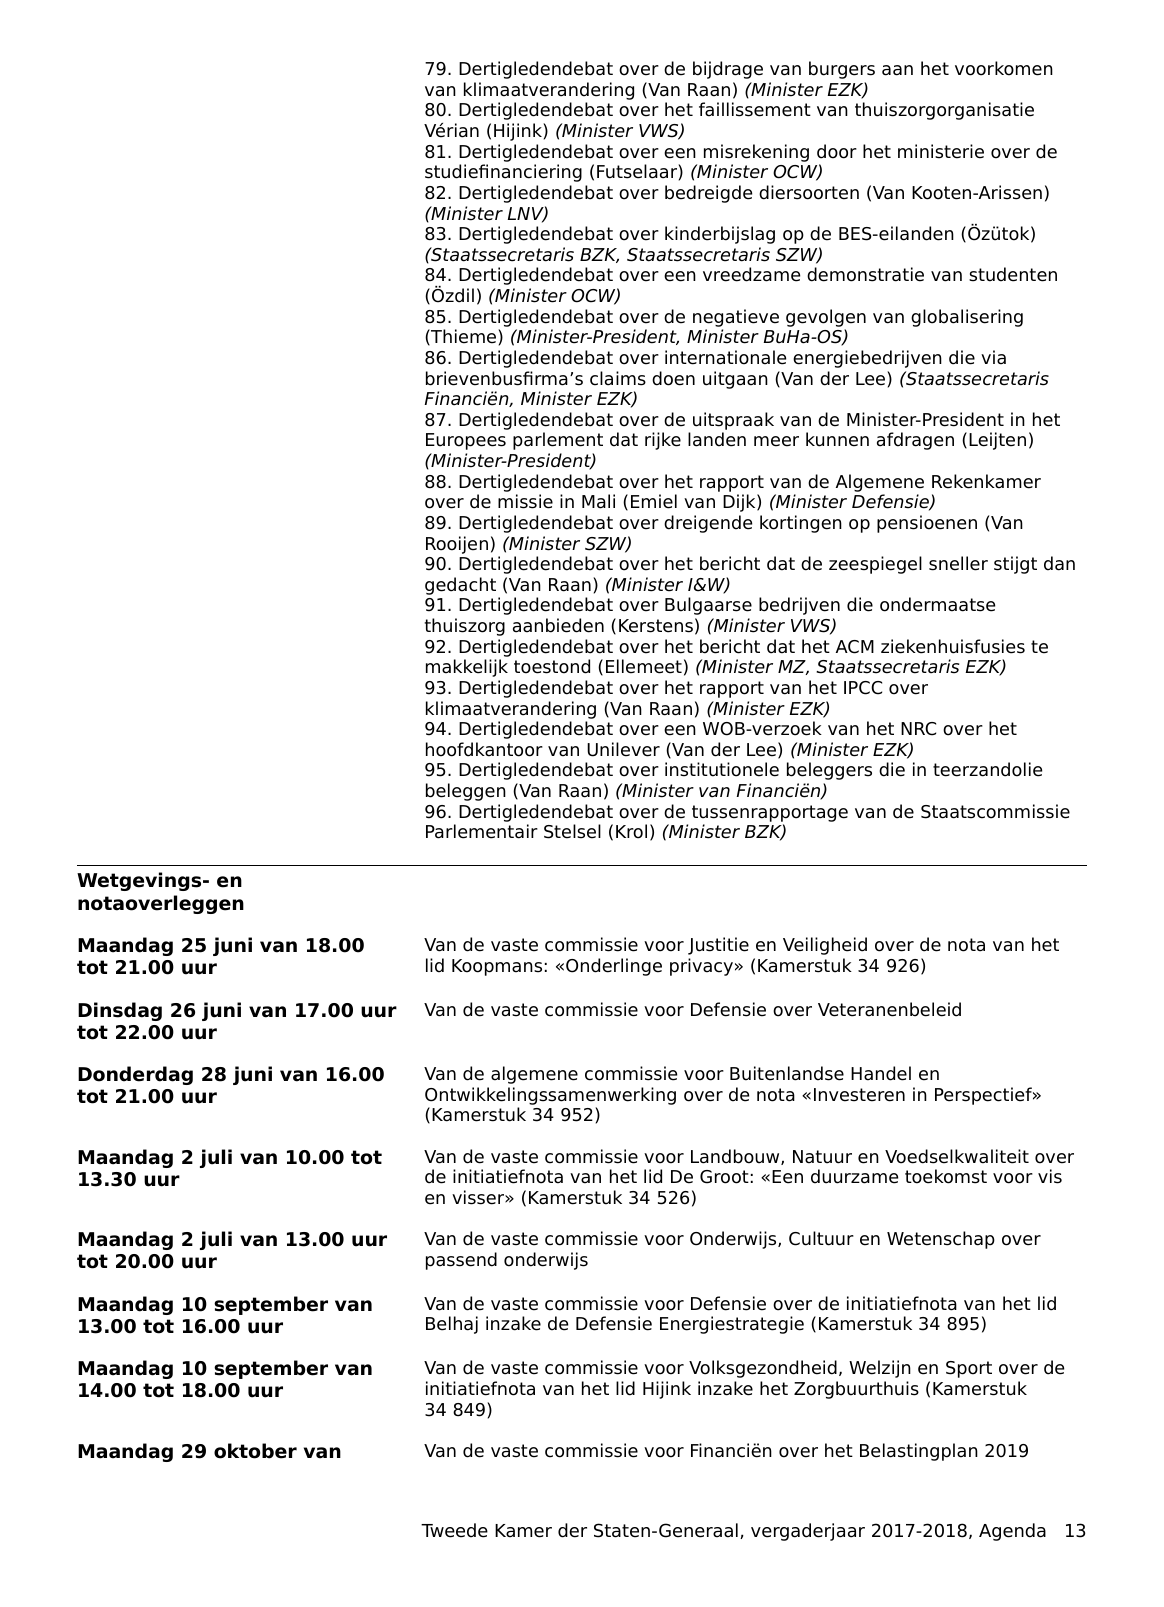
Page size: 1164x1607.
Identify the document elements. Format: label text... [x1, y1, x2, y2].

table_cell [401, 59, 418, 100]
table_cell [401, 1338, 418, 1358]
table_cell 89. Dertigledendebat over dreigende kortingen op pensioenen (Van Rooijen) (Minister SZW) [418, 513, 1087, 554]
table_cell [77, 979, 401, 999]
table_cell [77, 1209, 401, 1229]
table_cell Van de vaste commissie voor Volksgezondheid, Welzijn en Sport over de initiatiefnota van het lid Hijink inzake het Zorgbuurthuis (Kamerstuk 34 849) [418, 1358, 1087, 1420]
table_cell [418, 979, 1087, 999]
table_cell Van de algemene commissie voor Buitenlandse Handel en Ontwikkelingssamenwerking over de nota «Investeren in Perspectief» (Kamerstuk 34 952) [418, 1064, 1087, 1126]
table_cell [77, 1338, 401, 1358]
table_cell [401, 265, 418, 307]
table_cell [77, 595, 401, 637]
table_cell [401, 914, 418, 935]
table_cell [418, 1044, 1087, 1064]
table_header [418, 866, 1087, 914]
table_cell [401, 1294, 418, 1338]
table_cell Donderdag 28 juni van 16.00 tot 21.00 uur [77, 1064, 401, 1126]
table_cell [77, 142, 401, 183]
table_cell [401, 1000, 418, 1043]
table_cell [401, 1358, 418, 1420]
table_cell [401, 1273, 418, 1294]
table_cell [401, 513, 418, 554]
table_cell [401, 1209, 418, 1229]
table_cell [77, 265, 401, 307]
table_cell [77, 513, 401, 554]
table_cell [401, 472, 418, 513]
table_cell [77, 554, 401, 595]
table_cell [401, 1229, 418, 1273]
table_cell [77, 224, 401, 265]
table_cell [401, 1441, 418, 1463]
table_cell 82. Dertigledendebat over bedreigde diersoorten (Van Kooten-Arissen) (Minister LNV) [418, 183, 1087, 224]
table_cell [77, 410, 401, 472]
table_cell [401, 224, 418, 265]
table_cell [401, 183, 418, 224]
table_cell [77, 802, 401, 843]
table_cell [77, 59, 401, 100]
table_cell 90. Dertigledendebat over het bericht dat de zeespiegel sneller stijgt dan gedacht (Van Raan) (Minister I&W) [418, 554, 1087, 595]
table_cell Van de vaste commissie voor Justitie en Veiligheid over de nota van het lid Koopmans: «Onderlinge privacy» (Kamerstuk 34 926) [418, 935, 1087, 979]
table_cell [401, 637, 418, 678]
table_cell [401, 802, 418, 843]
table_cell [401, 595, 418, 637]
table_cell [401, 410, 418, 472]
table_cell 84. Dertigledendebat over een vreedzame demonstratie van studenten (Özdil) (Minister OCW) [418, 265, 1087, 307]
table_cell Van de vaste commissie voor Landbouw, Natuur en Voedselkwaliteit over de initiatiefnota van het lid De Groot: «Een duurzame toekomst voor vis en visser» (Kamerstuk 34 526) [418, 1147, 1087, 1208]
table_cell Van de vaste commissie voor Defensie over Veteranenbeleid [418, 1000, 1087, 1043]
table_cell 79. Dertigledendebat over de bijdrage van burgers aan het voorkomen van klimaatverandering (Van Raan) (Minister EZK) [418, 59, 1087, 100]
table_cell [418, 1338, 1087, 1358]
table_cell 95. Dertigledendebat over institutionele beleggers die in teerzandolie beleggen (Van Raan) (Minister van Financiën) [418, 760, 1087, 802]
table_header Wetgevings- en notaoverleggen [77, 866, 401, 914]
table_cell Van de vaste commissie voor Defensie over de initiatiefnota van het lid Belhaj inzake de Defensie Energiestrategie (Kamerstuk 34 895) [418, 1294, 1087, 1338]
table_cell [401, 1126, 418, 1147]
table_cell Van de vaste commissie voor Financiën over het Belastingplan 2019 [418, 1441, 1087, 1463]
table_cell 93. Dertigledendebat over het rapport van het IPCC over klimaatverandering (Van Raan) (Minister EZK) [418, 678, 1087, 719]
table_cell [77, 914, 401, 935]
table_cell Maandag 2 juli van 10.00 tot 13.30 uur [77, 1147, 401, 1208]
table_cell [401, 554, 418, 595]
table_cell Maandag 10 september van 14.00 tot 18.00 uur [77, 1358, 401, 1420]
table_cell 92. Dertigledendebat over het bericht dat het ACM ziekenhuisfusies te makkelijk toestond (Ellemeet) (Minister MZ, Staatssecretaris EZK) [418, 637, 1087, 678]
table_cell 88. Dertigledendebat over het rapport van de Algemene Rekenkamer over de missie in Mali (Emiel van Dijk) (Minister Defensie) [418, 472, 1087, 513]
table_cell [401, 1044, 418, 1064]
table_cell 83. Dertigledendebat over kinderbijslag op de BES-eilanden (Özütok) (Staatssecretaris BZK, Staatssecretaris SZW) [418, 224, 1087, 265]
table_cell [401, 348, 418, 410]
table_cell [77, 678, 401, 719]
table_cell [401, 935, 418, 979]
table_cell [77, 760, 401, 802]
table_header [401, 866, 418, 914]
table_cell 94. Dertigledendebat over een WOB-verzoek van het NRC over het hoofdkantoor van Unilever (Van der Lee) (Minister EZK) [418, 719, 1087, 760]
table_cell [77, 348, 401, 410]
table_cell [77, 100, 401, 142]
table_cell [77, 1273, 401, 1294]
table_cell 80. Dertigledendebat over het faillissement van thuiszorgorganisatie Vérian (Hijink) (Minister VWS) [418, 100, 1087, 142]
table_cell [77, 637, 401, 678]
table_cell [77, 719, 401, 760]
table_cell [418, 914, 1087, 935]
table_cell 87. Dertigledendebat over de uitspraak van de Minister-President in het Europees parlement dat rijke landen meer kunnen afdragen (Leijten)(Minister-President) [418, 410, 1087, 472]
table_cell [401, 1420, 418, 1441]
table_cell [401, 760, 418, 802]
table_cell [77, 1420, 401, 1441]
table_cell [77, 1126, 401, 1147]
table_cell [401, 678, 418, 719]
table_cell 86. Dertigledendebat over internationale energiebedrijven die via brievenbusfirma’s claims doen uitgaan (Van der Lee) (Staatssecretaris Financiën, Minister EZK) [418, 348, 1087, 410]
table_cell 81. Dertigledendebat over een misrekening door het ministerie over de studiefinanciering (Futselaar) (Minister OCW) [418, 142, 1087, 183]
table_cell [401, 1064, 418, 1126]
table_cell [401, 719, 418, 760]
table_cell [418, 1126, 1087, 1147]
table_cell [401, 979, 418, 999]
table_cell [77, 183, 401, 224]
table_cell Maandag 2 juli van 13.00 uur tot 20.00 uur [77, 1229, 401, 1273]
table_cell [401, 307, 418, 348]
table_cell Dinsdag 26 juni van 17.00 uur tot 22.00 uur [77, 1000, 401, 1043]
table_cell [418, 1420, 1087, 1441]
table_cell Maandag 25 juni van 18.00 tot 21.00 uur [77, 935, 401, 979]
table_cell [418, 1209, 1087, 1229]
table_cell Van de vaste commissie voor Onderwijs, Cultuur en Wetenschap over passend onderwijs [418, 1229, 1087, 1273]
table_cell [77, 1044, 401, 1064]
table_cell [401, 100, 418, 142]
table_cell [401, 1147, 418, 1208]
table_cell 85. Dertigledendebat over de negatieve gevolgen van globalisering (Thieme) (Minister-President, Minister BuHa-OS) [418, 307, 1087, 348]
table_cell [77, 307, 401, 348]
table_cell Maandag 29 oktober van [77, 1441, 401, 1463]
table_cell [77, 472, 401, 513]
table_cell [401, 142, 418, 183]
table_cell [418, 1273, 1087, 1294]
table_cell Maandag 10 september van 13.00 tot 16.00 uur [77, 1294, 401, 1338]
table_cell 96. Dertigledendebat over de tussenrapportage van de Staatscommissie Parlementair Stelsel (Krol) (Minister BZK) [418, 802, 1087, 843]
table_cell 91. Dertigledendebat over Bulgaarse bedrijven die ondermaatse thuiszorg aanbieden (Kerstens) (Minister VWS) [418, 595, 1087, 637]
